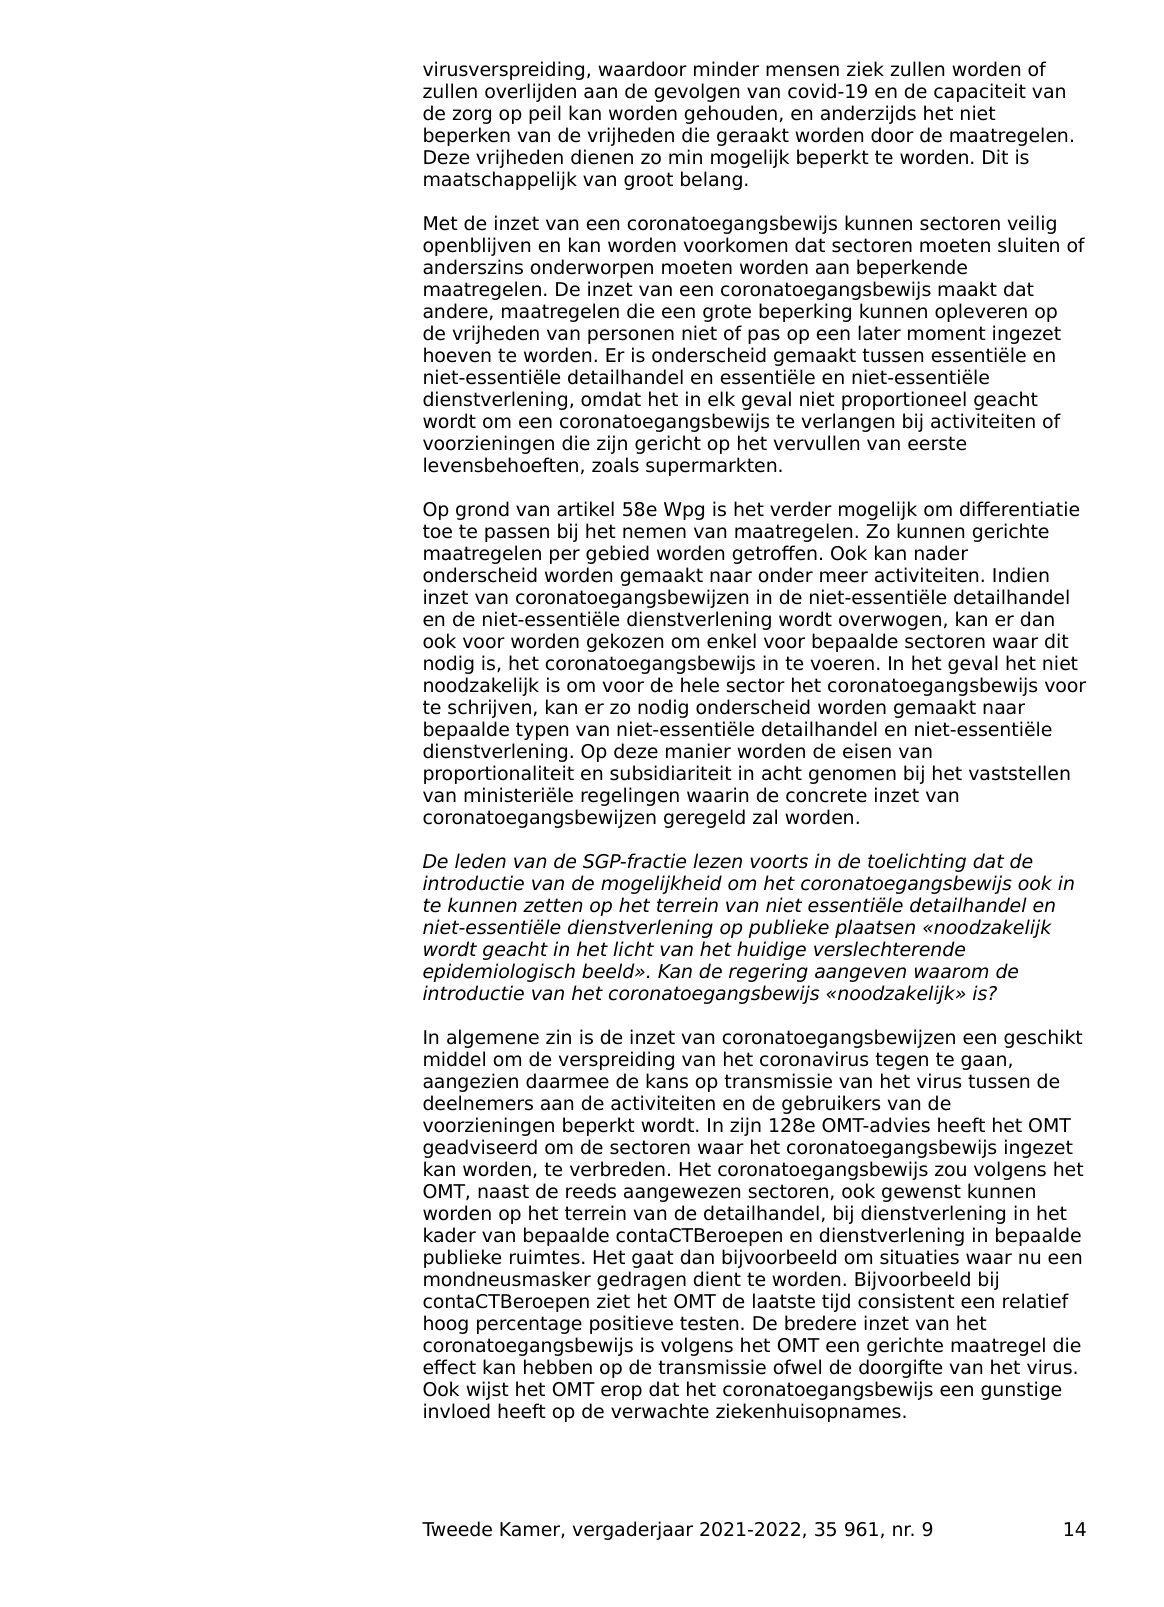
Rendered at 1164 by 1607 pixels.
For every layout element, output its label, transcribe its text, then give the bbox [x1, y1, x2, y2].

text De leden van de SGP-fractie lezen voorts in de toelichting dat de introductie van de mogelijkheid om het coronatoegangsbewijs ook in te kunnen zetten op het terrein van niet essentiële detailhandel en niet-essentiële dienstverlening op publieke plaatsen «noodzakelijk wordt geacht in het licht van het huidige verslechterende epidemiologisch beeld». Kan de regering aangeven waarom de introductie van het coronatoegangsbewijs «noodzakelijk» is? [422, 851, 1087, 1005]
text Op grond van artikel 58e Wpg is het verder mogelijk om differentiatie toe te passen bij het nemen van maatregelen. Zo kunnen gerichte maatregelen per gebied worden getroffen. Ook kan nader onderscheid worden gemaakt naar onder meer activiteiten. Indien inzet van coronatoegangsbewijzen in de niet-essentiële detailhandel en de niet-essentiële dienstverlening wordt overwogen, kan er dan ook voor worden gekozen om enkel voor bepaalde sectoren waar dit nodig is, het coronatoegangsbewijs in te voeren. In het geval het niet noodzakelijk is om voor de hele sector het coronatoegangsbewijs voor te schrijven, kan er zo nodig onderscheid worden gemaakt naar bepaalde typen van niet-essentiële detailhandel en niet-essentiële dienstverlening. Op deze manier worden de eisen van proportionaliteit en subsidiariteit in acht genomen bij het vaststellen van ministeriële regelingen waarin de concrete inzet van coronatoegangsbewijzen geregeld zal worden. [422, 499, 1087, 829]
text In algemene zin is de inzet van coronatoegangsbewijzen een geschikt middel om de verspreiding van het coronavirus tegen te gaan, aangezien daarmee de kans op transmissie van het virus tussen de deelnemers aan de activiteiten en de gebruikers van de voorzieningen beperkt wordt. In zijn 128e OMT-advies heeft het OMT geadviseerd om de sectoren waar het coronatoegangsbewijs ingezet kan worden, te verbreden. Het coronatoegangsbewijs zou volgens het OMT, naast de reeds aangewezen sectoren, ook gewenst kunnen worden op het terrein van de detailhandel, bij dienstverlening in het kader van bepaalde contaCTBeroepen en dienstverlening in bepaalde publieke ruimtes. Het gaat dan bijvoorbeeld om situaties waar nu een mondneusmasker gedragen dient te worden. Bijvoorbeeld bij contaCTBeroepen ziet het OMT de laatste tijd consistent een relatief hoog percentage positieve testen. De bredere inzet van het coronatoegangsbewijs is volgens het OMT een gerichte maatregel die effect kan hebben op de transmissie ofwel de doorgifte van het virus. Ook wijst het OMT erop dat het coronatoegangsbewijs een gunstige invloed heeft op de verwachte ziekenhuisopnames. [422, 1027, 1087, 1423]
text Met de inzet van een coronatoegangsbewijs kunnen sectoren veilig openblijven en kan worden voorkomen dat sectoren moeten sluiten of anderszins onderworpen moeten worden aan beperkende maatregelen. De inzet van een coronatoegangsbewijs maakt dat andere, maatregelen die een grote beperking kunnen opleveren op de vrijheden van personen niet of pas op een later moment ingezet hoeven te worden. Er is onderscheid gemaakt tussen essentiële en niet-essentiële detailhandel en essentiële en niet-essentiële dienstverlening, omdat het in elk geval niet proportioneel geacht wordt om een coronatoegangsbewijs te verlangen bij activiteiten of voorzieningen die zijn gericht op het vervullen van eerste levensbehoeften, zoals supermarkten. [422, 213, 1087, 477]
text virusverspreiding, waardoor minder mensen ziek zullen worden of zullen overlijden aan de gevolgen van covid-19 en de capaciteit van de zorg op peil kan worden gehouden, en anderzijds het niet beperken van de vrijheden die geraakt worden door de maatregelen. Deze vrijheden dienen zo min mogelijk beperkt te worden. Dit is maatschappelijk van groot belang. [422, 59, 1087, 191]
